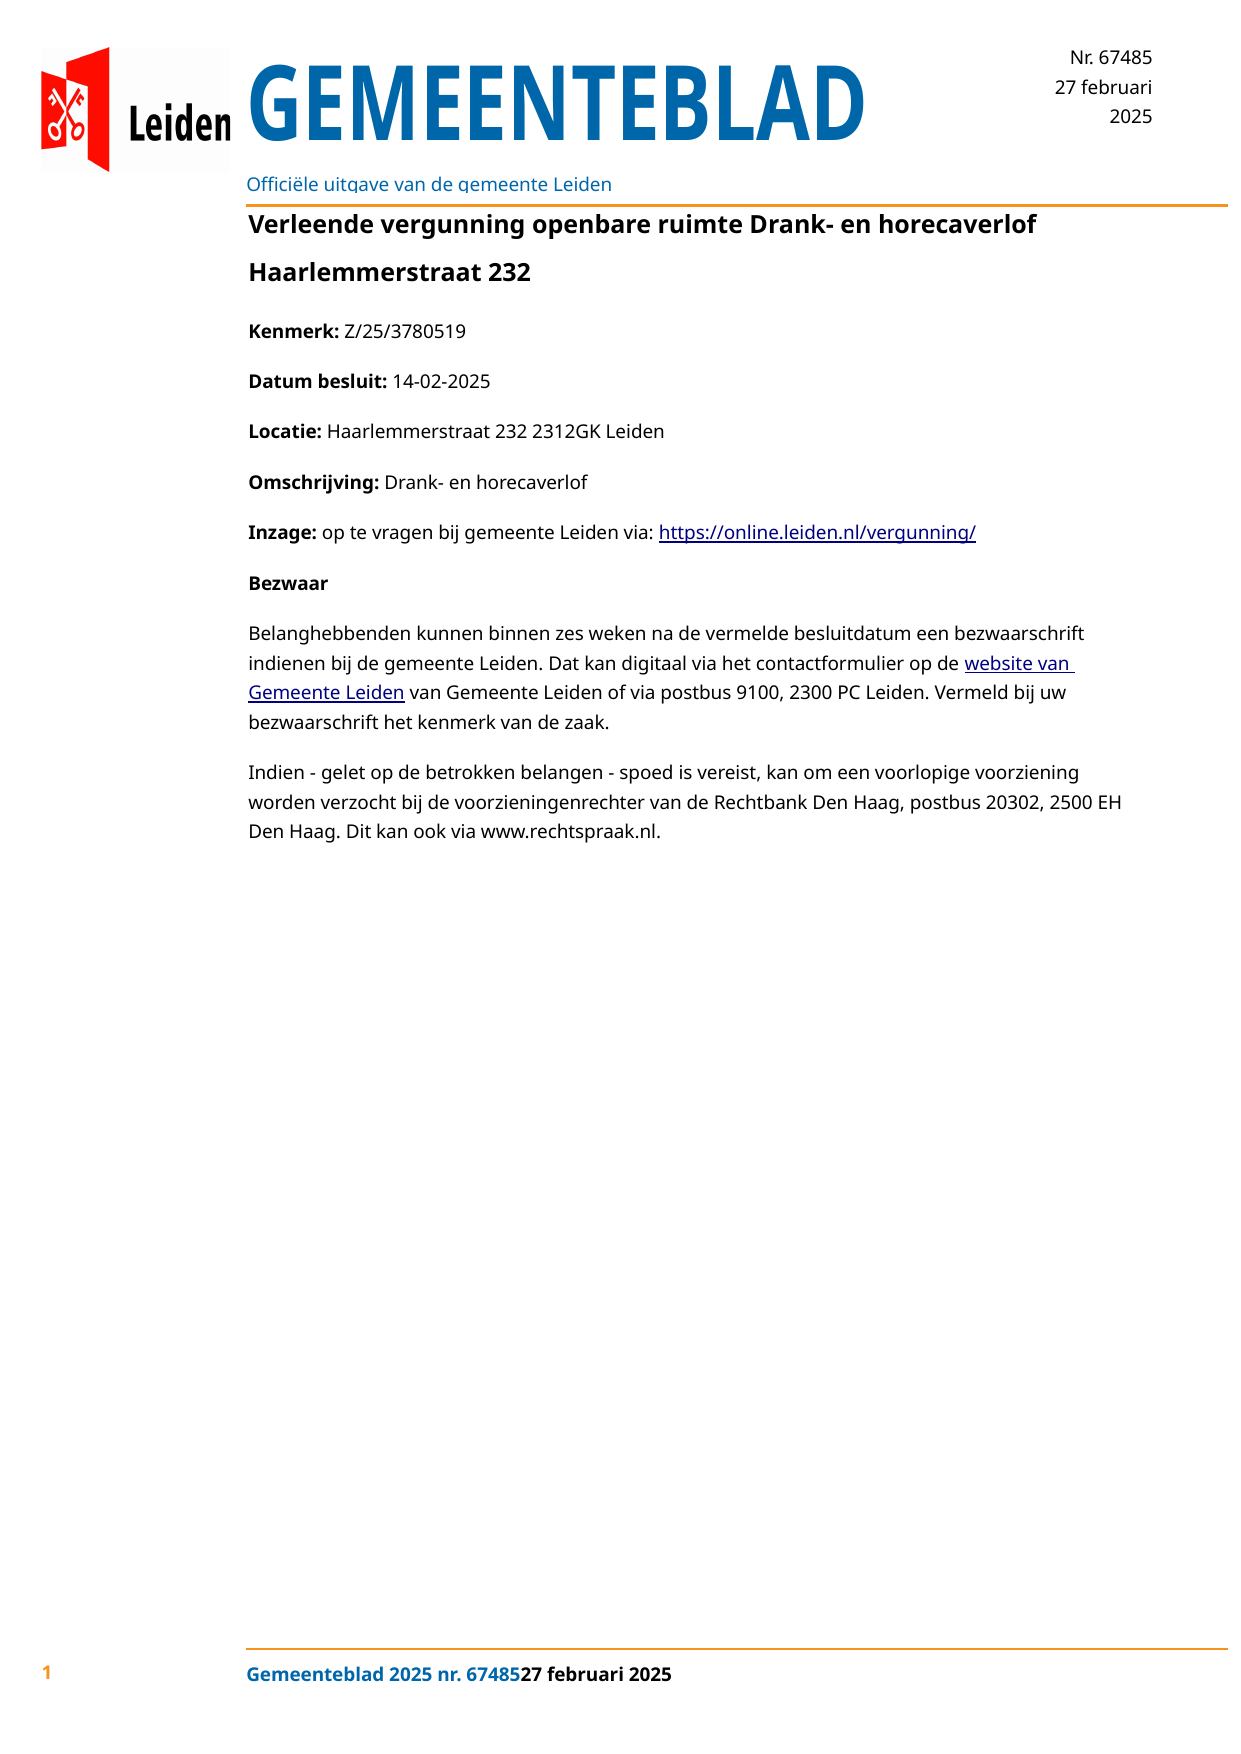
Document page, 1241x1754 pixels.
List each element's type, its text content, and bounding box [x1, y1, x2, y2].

text Datum besluit: 14-02-2025 [248, 368, 1152, 394]
text Bezwaar [248, 570, 1152, 596]
text Omschrijving: Drank- en horecaverlof [248, 469, 1152, 495]
text Locatie: Haarlemmerstraat 232 2312GK Leiden [248, 419, 1152, 444]
text Indien - gelet op de betrokken belangen - spoed is vereist, kan om een voorlopige voorziening worden verzocht bij de voorzieningenrechter van de Rechtbank Den Haag, postbus 20302, 2500 EH Den Haag. Dit kan ook via www.rechtspraak.nl. [248, 759, 1152, 844]
text Verleende vergunning openbare ruimte Drank- en horecaverlof Haarlemmerstraat 232 [248, 207, 1152, 288]
text Inzage: op te vragen bij gemeente Leiden via: https://online.leiden.nl/vergunning/ [248, 519, 1152, 545]
text Kenmerk: Z/25/3780519 [248, 318, 1152, 344]
text Belanghebbenden kunnen binnen zes weken na de vermelde besluitdatum een bezwaarschrift indienen bij de gemeente Leiden. Dat kan digitaal via het contactformulier op de website van Gemeente Leiden van Gemeente Leiden of via postbus 9100, 2300 PC Leiden. Vermeld bij uw bezwaarschrift het kenmerk van de zaak. [248, 620, 1152, 735]
picture [41, 47, 231, 172]
